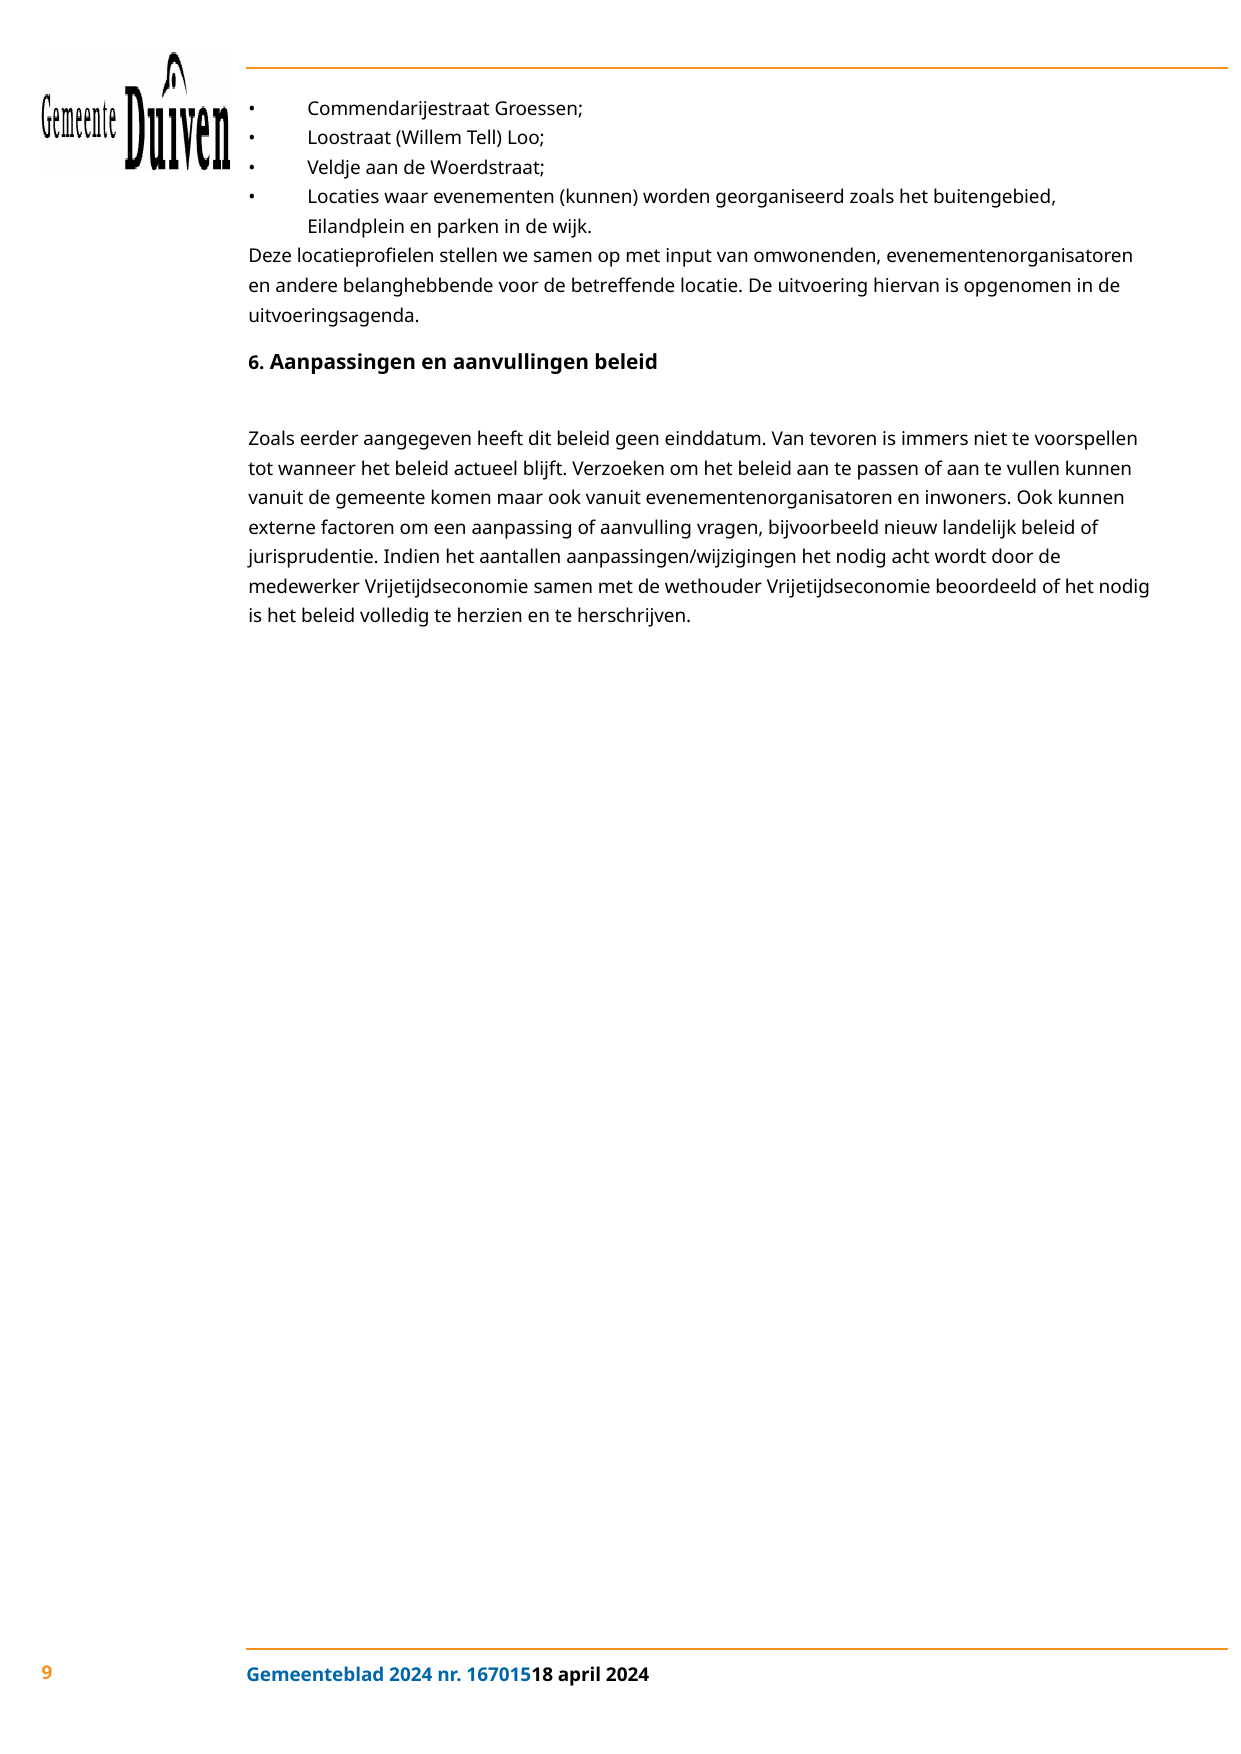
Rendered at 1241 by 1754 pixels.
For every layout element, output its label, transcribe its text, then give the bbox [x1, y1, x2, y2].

text Zoals eerder aangegeven heeft dit beleid geen einddatum. Van tevoren is immers niet te voorspellen tot wanneer het beleid actueel blijft. Verzoeken om het beleid aan te passen of aan te vullen kunnen vanuit de gemeente komen maar ook vanuit evenementenorganisatoren en inwoners. Ook kunnen externe factoren om een aanpassing of aanvulling vragen, bijvoorbeeld nieuw landelijk beleid of jurisprudentie. Indien het aantallen aanpassingen/wijzigingen het nodig acht wordt door de medewerker Vrijetijdseconomie samen met de wethouder Vrijetijdseconomie beoordeeld of het nodig is het beleid volledig te herzien en te herschrijven. [248, 425, 1152, 628]
list Loostraat (Willem Tell) Loo; [248, 124, 1152, 150]
picture [41, 47, 231, 172]
text 6. Aanpassingen en aanvullingen beleid [248, 347, 1152, 376]
list Locaties waar evenementen (kunnen) worden georganiseerd zoals het buitengebied, Eilandplein en parken in de wijk. [248, 183, 1152, 239]
list Commendarijestraat Groessen; [248, 95, 1152, 121]
text Deze locatieprofielen stellen we samen op met input van omwonenden, evenementenorganisatoren en andere belanghebbende voor de betreffende locatie. De uitvoering hiervan is opgenomen in de uitvoeringsagenda. [248, 243, 1152, 328]
list Veldje aan de Woerdstraat; [248, 154, 1152, 180]
